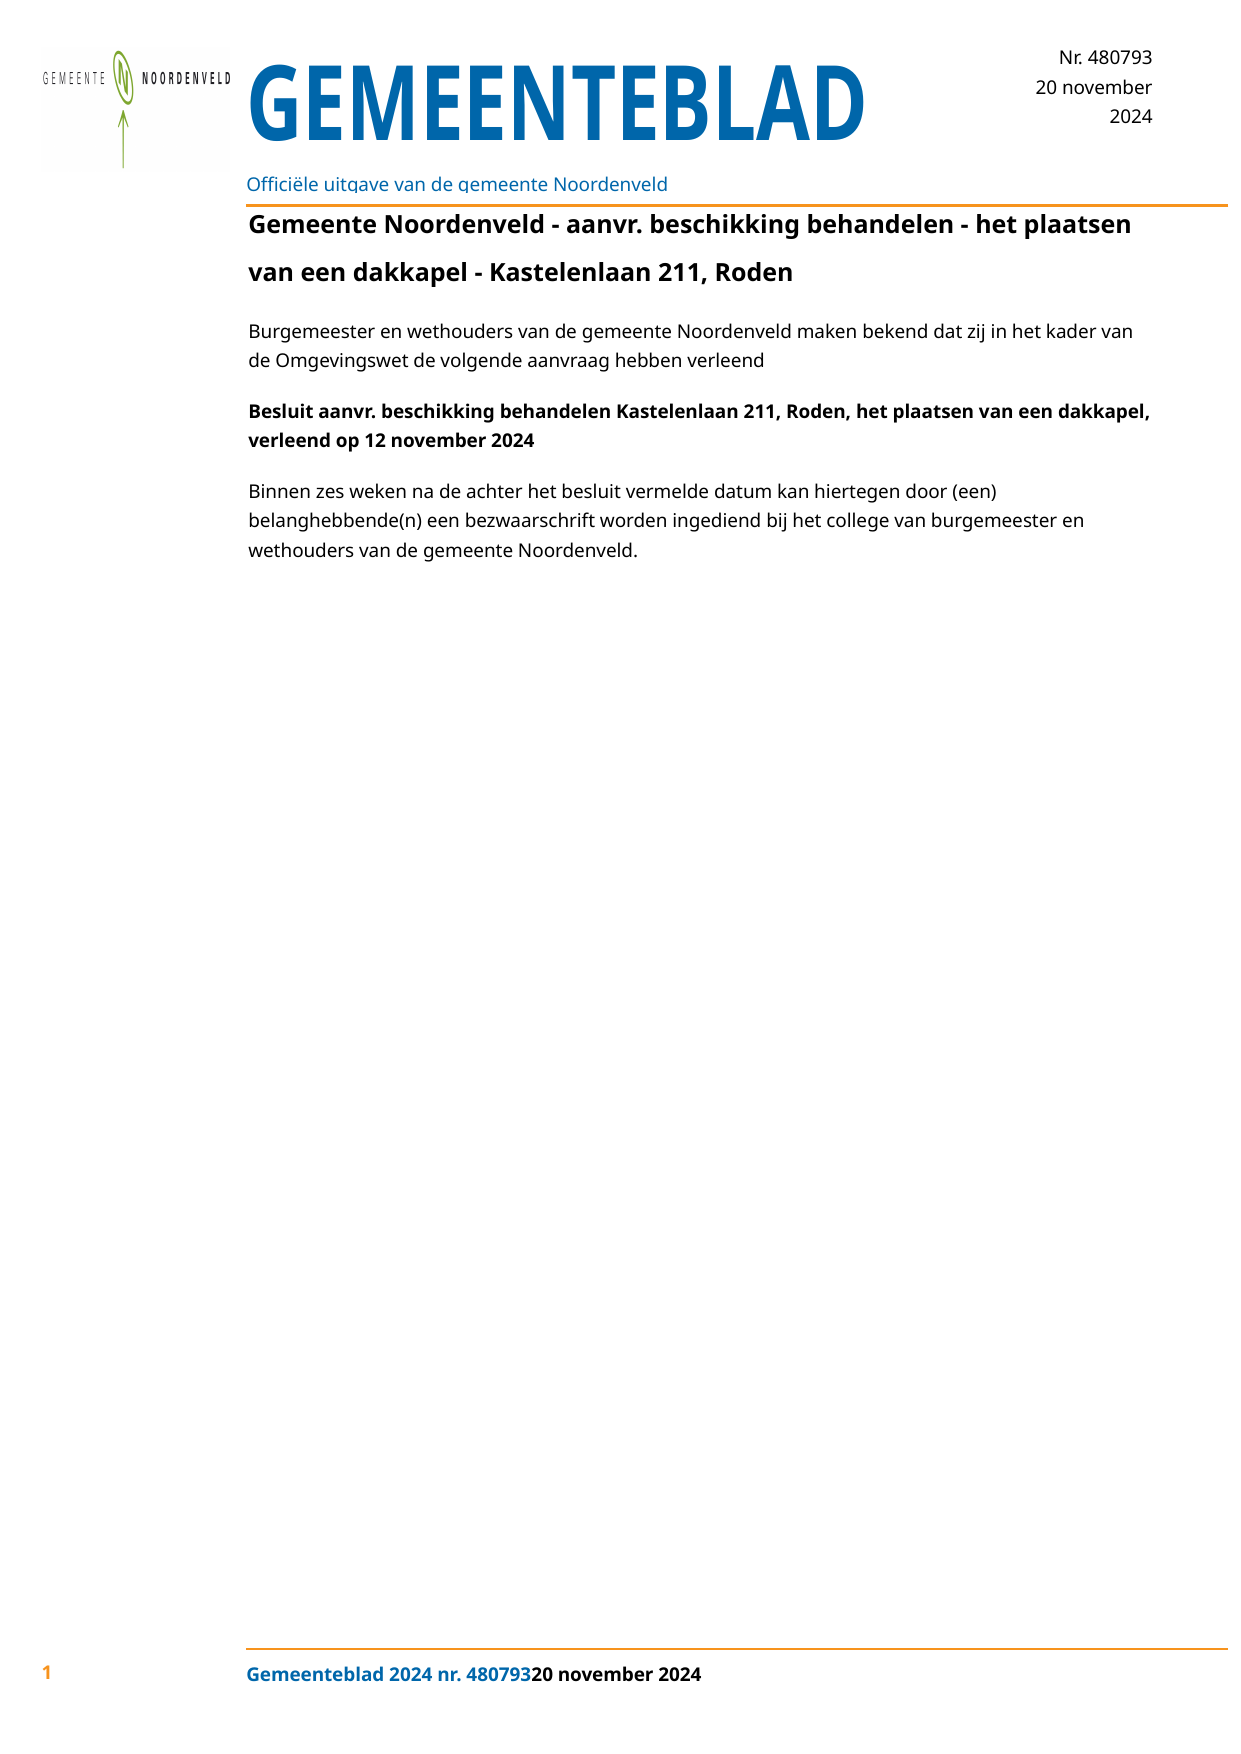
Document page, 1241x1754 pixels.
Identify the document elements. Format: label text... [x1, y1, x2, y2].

text Binnen zes weken na de achter het besluit vermelde datum kan hiertegen door (een) belanghebbende(n) een bezwaarschrift worden ingediend bij het college van burgemeester en wethouders van de gemeente Noordenveld. [248, 478, 1152, 563]
picture [41, 47, 231, 172]
text Gemeente Noordenveld - aanvr. beschikking behandelen - het plaatsen van een dakkapel - Kastelenlaan 211, Roden [248, 207, 1152, 288]
text Besluit aanvr. beschikking behandelen Kastelenlaan 211, Roden, het plaatsen van een dakkapel, verleend op 12 november 2024 [248, 398, 1152, 453]
text Burgemeester en wethouders van de gemeente Noordenveld maken bekend dat zij in het kader van de Omgevingswet de volgende aanvraag hebben verleend [248, 318, 1152, 373]
